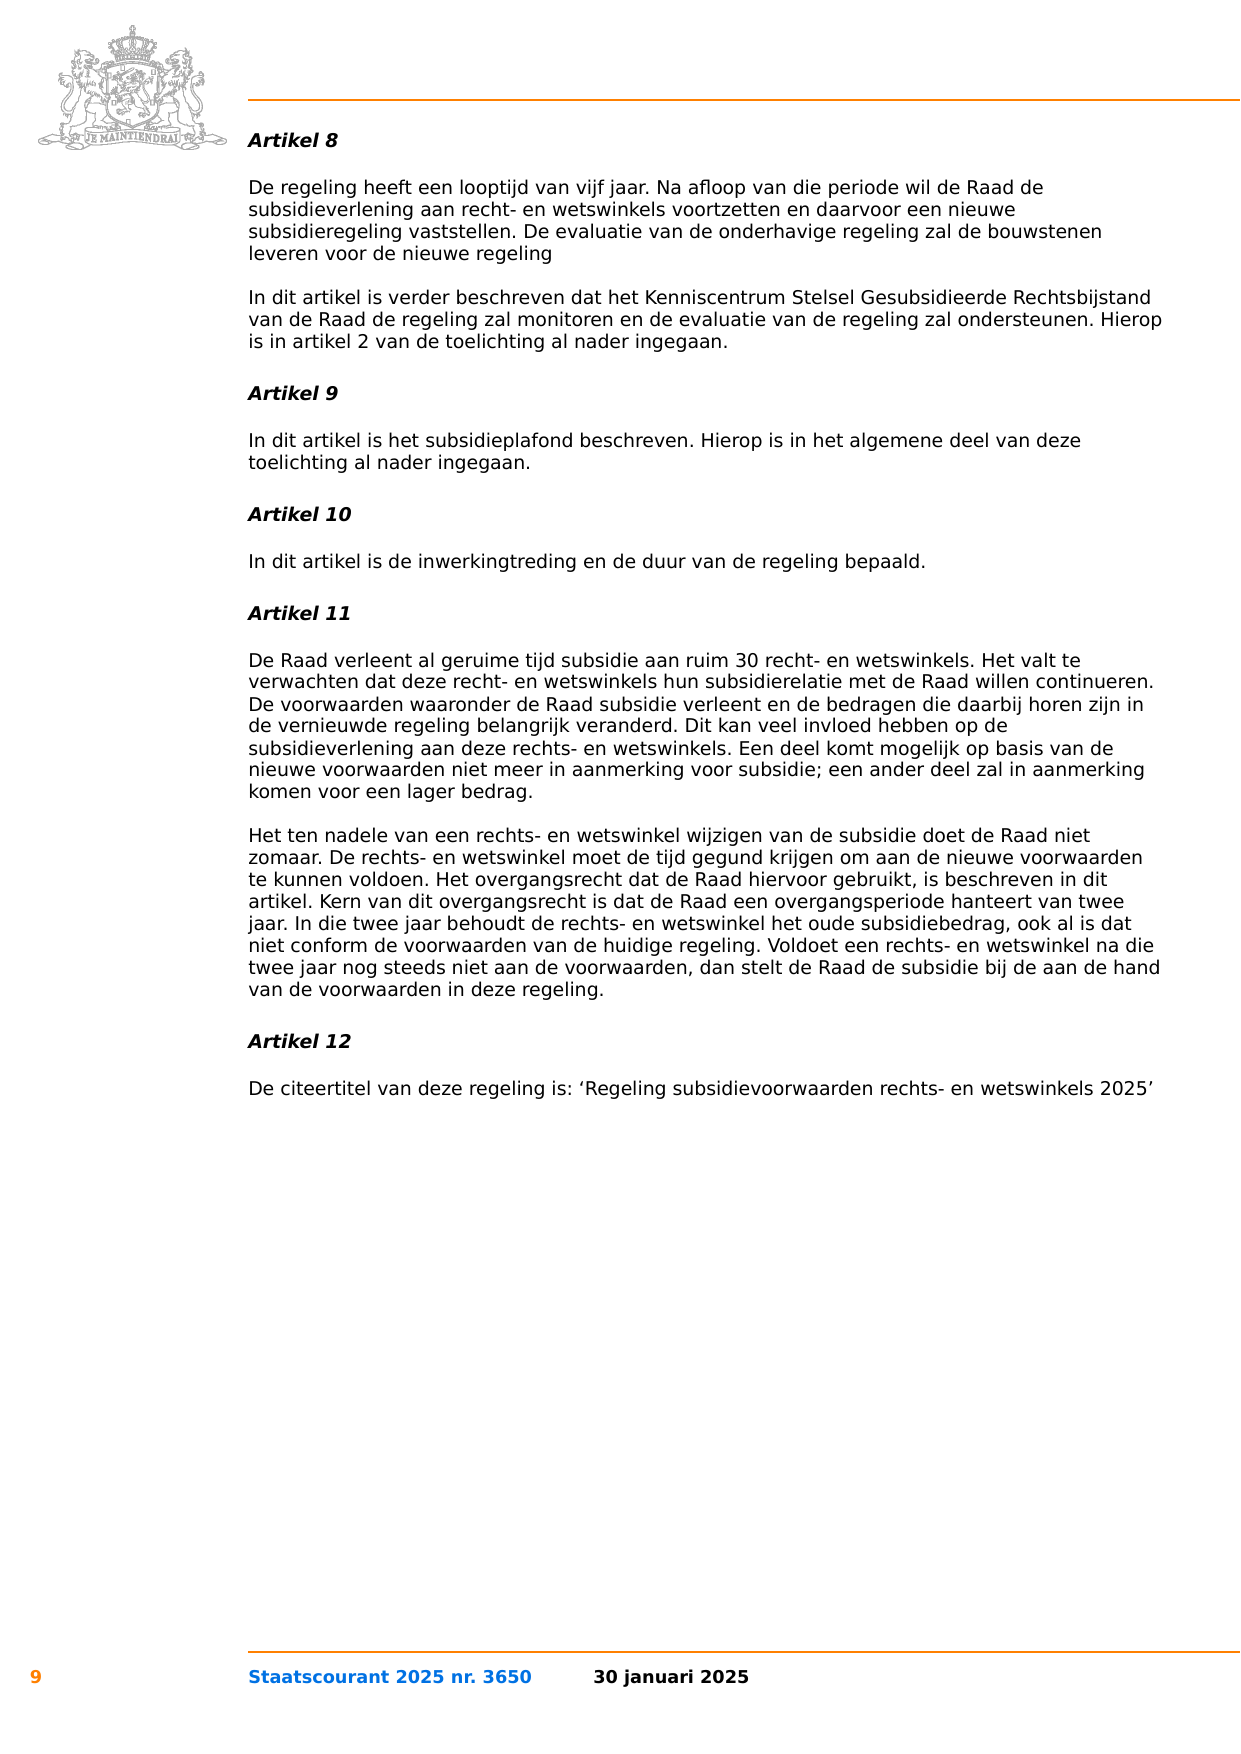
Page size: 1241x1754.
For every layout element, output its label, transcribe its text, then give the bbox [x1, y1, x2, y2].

subtitle Artikel 12 [248, 1031, 1163, 1053]
text De Raad verleent al geruime tijd subsidie aan ruim 30 recht- en wetswinkels. Het valt te verwachten dat deze recht- en wetswinkels hun subsidierelatie met de Raad willen continueren. De voorwaarden waaronder de Raad subsidie verleent en de bedragen die daarbij horen zijn in de vernieuwde regeling belangrijk veranderd. Dit kan veel invloed hebben op de subsidieverlening aan deze rechts- en wetswinkels. Een deel komt mogelijk op basis van de nieuwe voorwaarden niet meer in aanmerking voor subsidie; een ander deel zal in aanmerking komen voor een lager bedrag. [248, 649, 1163, 803]
picture [38, 25, 227, 150]
text De regeling heeft een looptijd van vijf jaar. Na afloop van die periode wil de Raad de subsidieverlening aan recht- en wetswinkels voortzetten en daarvoor een nieuwe subsidieregeling vaststellen. De evaluatie van de onderhavige regeling zal de bouwstenen leveren voor de nieuwe regeling [248, 177, 1163, 265]
text In dit artikel is het subsidieplafond beschreven. Hierop is in het algemene deel van deze toelichting al nader ingegaan. [248, 429, 1163, 473]
text Het ten nadele van een rechts- en wetswinkel wijzigen van de subsidie doet de Raad niet zomaar. De rechts- en wetswinkel moet de tijd gegund krijgen om aan de nieuwe voorwaarden te kunnen voldoen. Het overgangsrecht dat de Raad hiervoor gebruikt, is beschreven in dit artikel. Kern van dit overgangsrecht is dat de Raad een overgangsperiode hanteert van twee jaar. In die twee jaar behoudt de rechts- en wetswinkel het oude subsidiebedrag, ook al is dat niet conform de voorwaarden van de huidige regeling. Voldoet een rechts- en wetswinkel na die twee jaar nog steeds niet aan de voorwaarden, dan stelt de Raad de subsidie bij de aan de hand van de voorwaarden in deze regeling. [248, 825, 1163, 1001]
text De citeertitel van deze regeling is: ‘Regeling subsidievoorwaarden rechts- en wetswinkels 2025’ [248, 1078, 1163, 1100]
text In dit artikel is verder beschreven dat het Kenniscentrum Stelsel Gesubsidieerde Rechtsbijstand van de Raad de regeling zal monitoren en de evaluatie van de regeling zal ondersteunen. Hierop is in artikel 2 van de toelichting al nader ingegaan. [248, 287, 1163, 353]
text In dit artikel is de inwerkingtreding en de duur van de regeling bepaald. [248, 551, 1163, 572]
subtitle Artikel 11 [248, 602, 1163, 624]
subtitle Artikel 10 [248, 503, 1163, 526]
subtitle Artikel 9 [248, 383, 1163, 404]
subtitle Artikel 8 [248, 130, 1163, 152]
